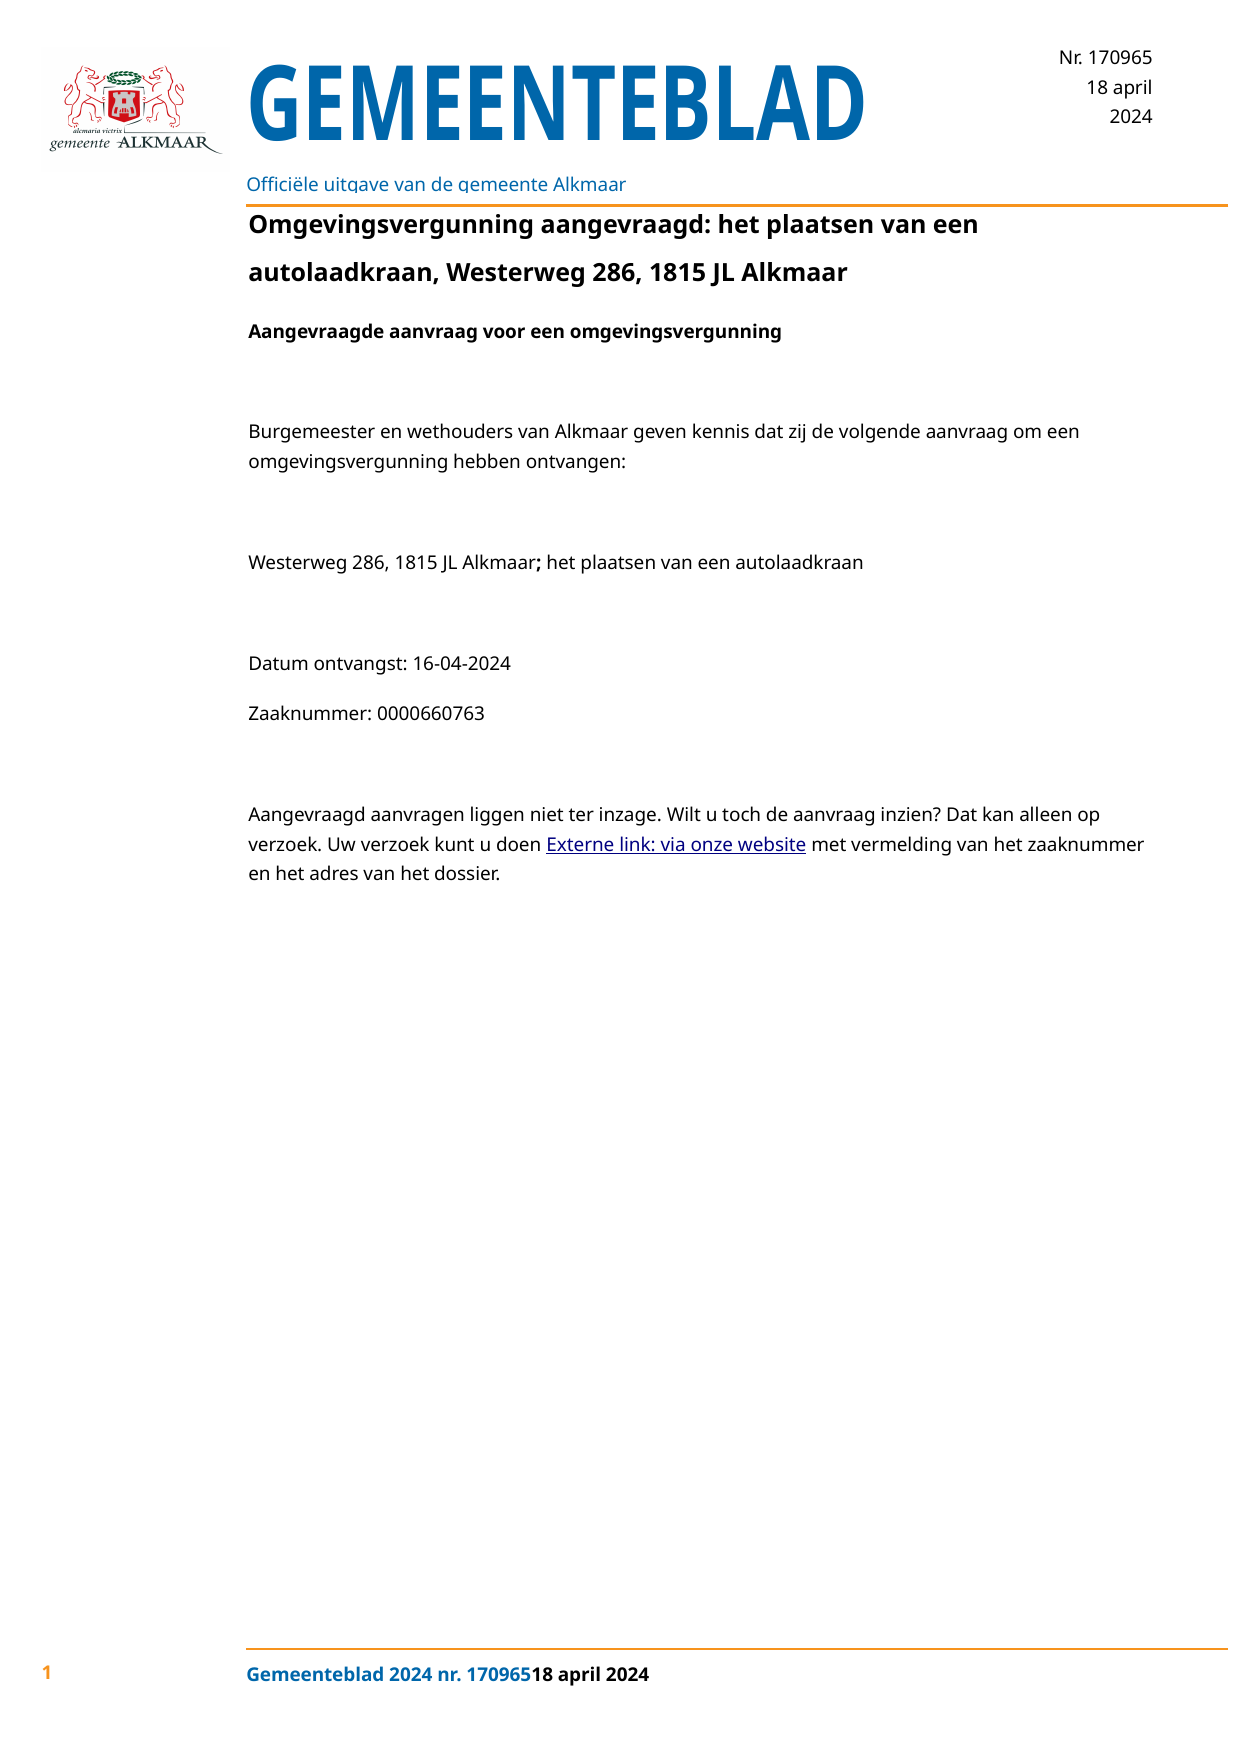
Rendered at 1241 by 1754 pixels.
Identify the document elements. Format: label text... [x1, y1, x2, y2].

text Omgevingsvergunning aangevraagd: het plaatsen van een autolaadkraan, Westerweg 286, 1815 JL Alkmaar [248, 207, 1152, 288]
text Aangevraagde aanvraag voor een omgevingsvergunning [248, 318, 1152, 344]
text Westerweg 286, 1815 JL Alkmaar; het plaatsen van een autolaadkraan [248, 549, 1152, 575]
text Zaaknummer: 0000660763 [248, 700, 1152, 726]
text Aangevraagd aanvragen liggen niet ter inzage. Wilt u toch de aanvraag inzien? Dat kan alleen op verzoek. Uw verzoek kunt u doen Externe link: via onze website met vermelding van het zaaknummer en het adres van het dossier. [248, 801, 1152, 886]
text Burgemeester en wethouders van Alkmaar geven kennis dat zij de volgende aanvraag om een omgevingsvergunning hebben ontvangen: [248, 419, 1152, 474]
text Datum ontvangst: 16-04-2024 [248, 650, 1152, 676]
picture [41, 47, 231, 172]
